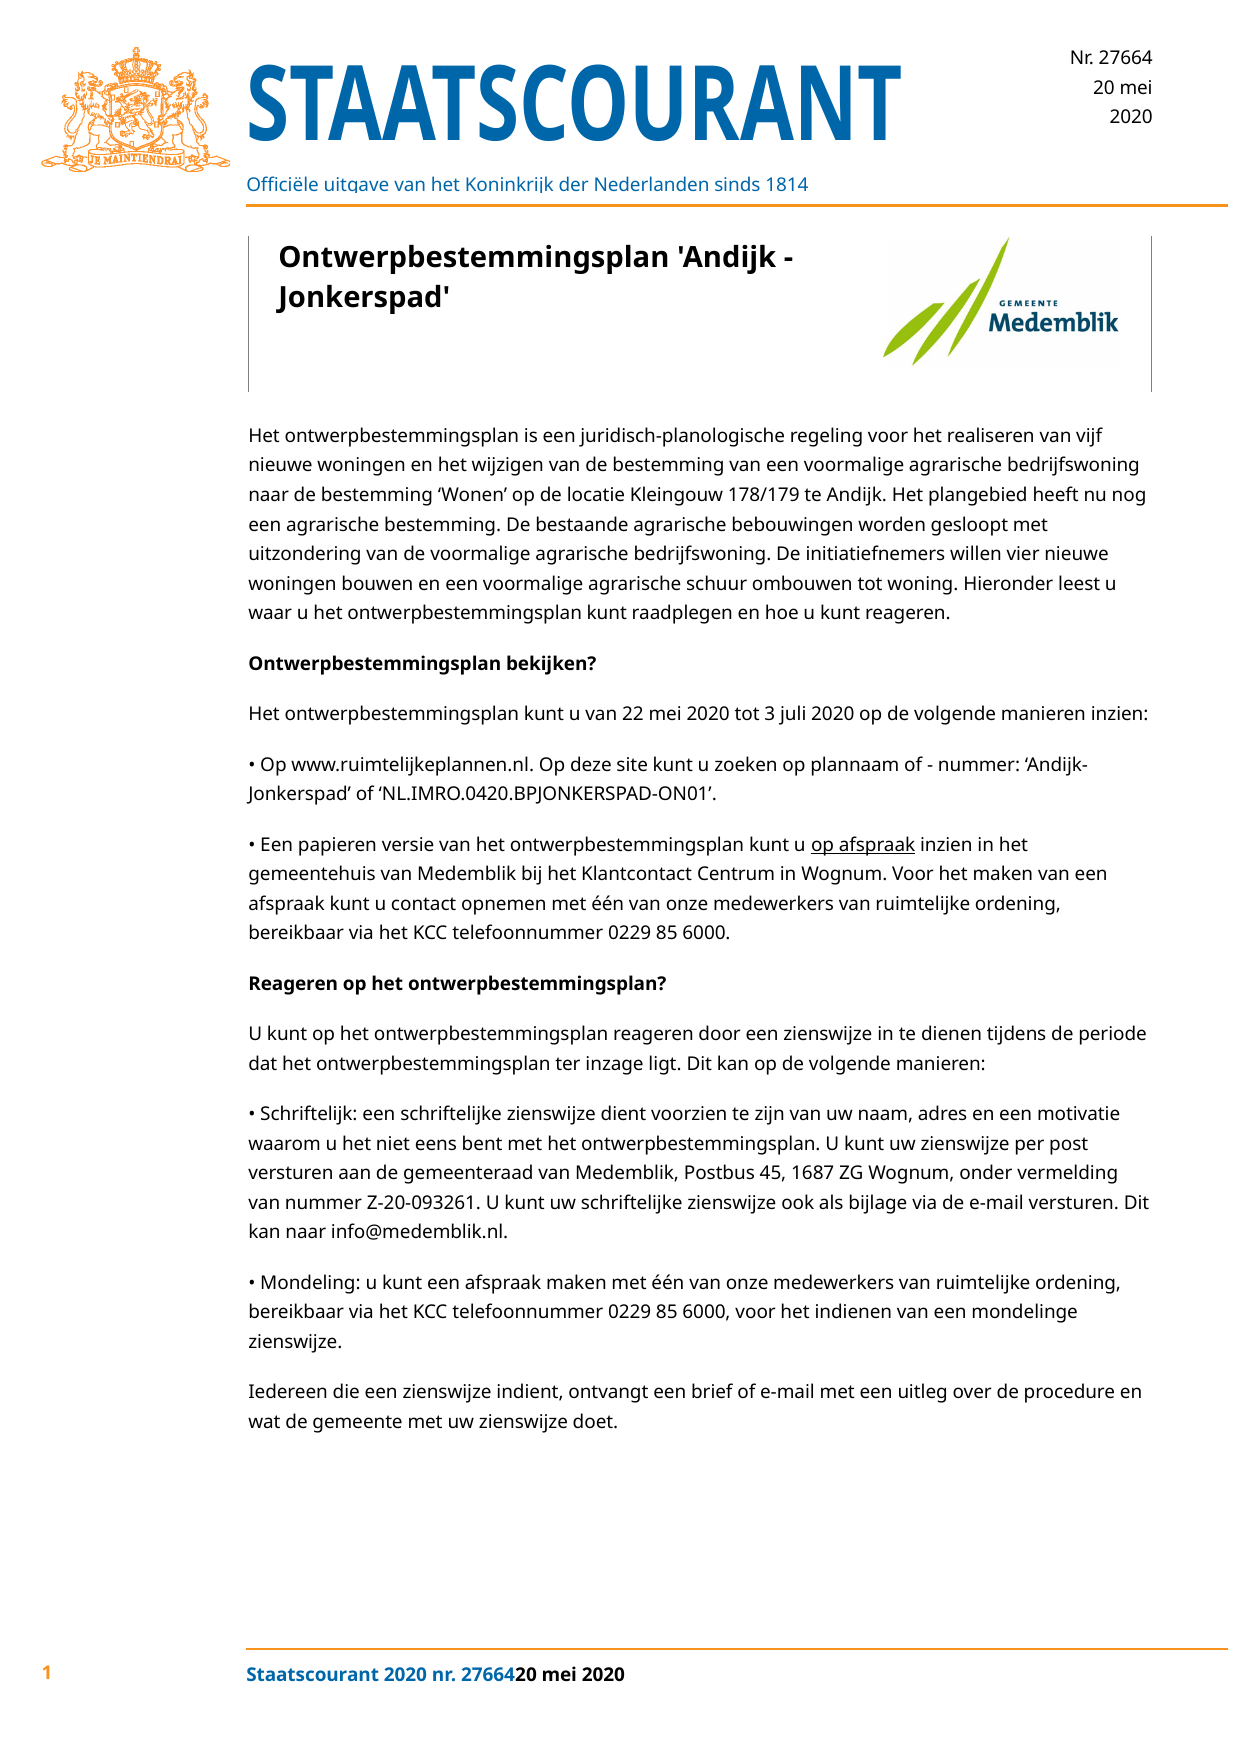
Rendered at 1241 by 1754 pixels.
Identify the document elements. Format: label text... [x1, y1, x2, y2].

picture [882, 236, 1119, 367]
text Het ontwerpbestemmingsplan is een juridisch-planologische regeling voor het realiseren van vijf nieuwe woningen en het wijzigen van de bestemming van een voormalige agrarische bedrijfswoning naar de bestemming ‘Wonen’ op de locatie Kleingouw 178/179 te Andijk. Het plangebied heeft nu nog een agrarische bestemming. De bestaande agrarische bebouwingen worden gesloopt met uitzondering van de voormalige agrarische bedrijfswoning. De initiatiefnemers willen vier nieuwe woningen bouwen en een voormalige agrarische schuur ombouwen tot woning. Hieronder leest u waar u het ontwerpbestemmingsplan kunt raadplegen en hoe u kunt reageren. [248, 422, 1152, 625]
text Iedereen die een zienswijze indient, ontvangt een brief of e-mail met een uitleg over de procedure en wat de gemeente met uw zienswijze doet. [248, 1379, 1152, 1434]
text U kunt op het ontwerpbestemmingsplan reageren door een zienswijze in te dienen tijdens de periode dat het ontwerpbestemmingsplan ter inzage ligt. Dit kan op de volgende manieren: [248, 1020, 1152, 1076]
text Ontwerpbestemmingsplan bekijken? [248, 650, 1152, 676]
text Het ontwerpbestemmingsplan kunt u van 22 mei 2020 tot 3 juli 2020 op de volgende manieren inzien: [248, 700, 1152, 726]
text • Schriftelijk: een schriftelijke zienswijze dient voorzien te zijn van uw naam, adres en een motivatie waarom u het niet eens bent met het ontwerpbestemmingsplan. U kunt uw zienswijze per post versturen aan de gemeenteraad van Medemblik, Postbus 45, 1687 ZG Wognum, onder vermelding van nummer Z-20-093261. U kunt uw schriftelijke zienswijze ook als bijlage via de e-mail versturen. Dit kan naar info@medemblik.nl. [248, 1100, 1152, 1244]
table_header [850, 236, 1151, 392]
picture [41, 47, 231, 172]
text Reageren op het ontwerpbestemmingsplan? [248, 970, 1152, 996]
text • Op www.ruimtelijkeplannen.nl. Op deze site kunt u zoeken op plannaam of - nummer: ‘Andijk-Jonkerspad’ of ‘NL.IMRO.0420.BPJONKERSPAD-ON01’. [248, 751, 1152, 806]
text • Een papieren versie van het ontwerpbestemmingsplan kunt u op afspraak inzien in het gemeentehuis van Medemblik bij het Klantcontact Centrum in Wognum. Voor het maken van een afspraak kunt u contact opnemen met één van onze medewerkers van ruimtelijke ordening, bereikbaar via het KCC telefoonnummer 0229 85 6000. [248, 831, 1152, 945]
table_header Ontwerpbestemmingsplan 'Andijk - Jonkerspad' [249, 236, 850, 392]
text • Mondeling: u kunt een afspraak maken met één van onze medewerkers van ruimtelijke ordening, bereikbaar via het KCC telefoonnummer 0229 85 6000, voor het indienen van een mondelinge zienswijze. [248, 1269, 1152, 1354]
